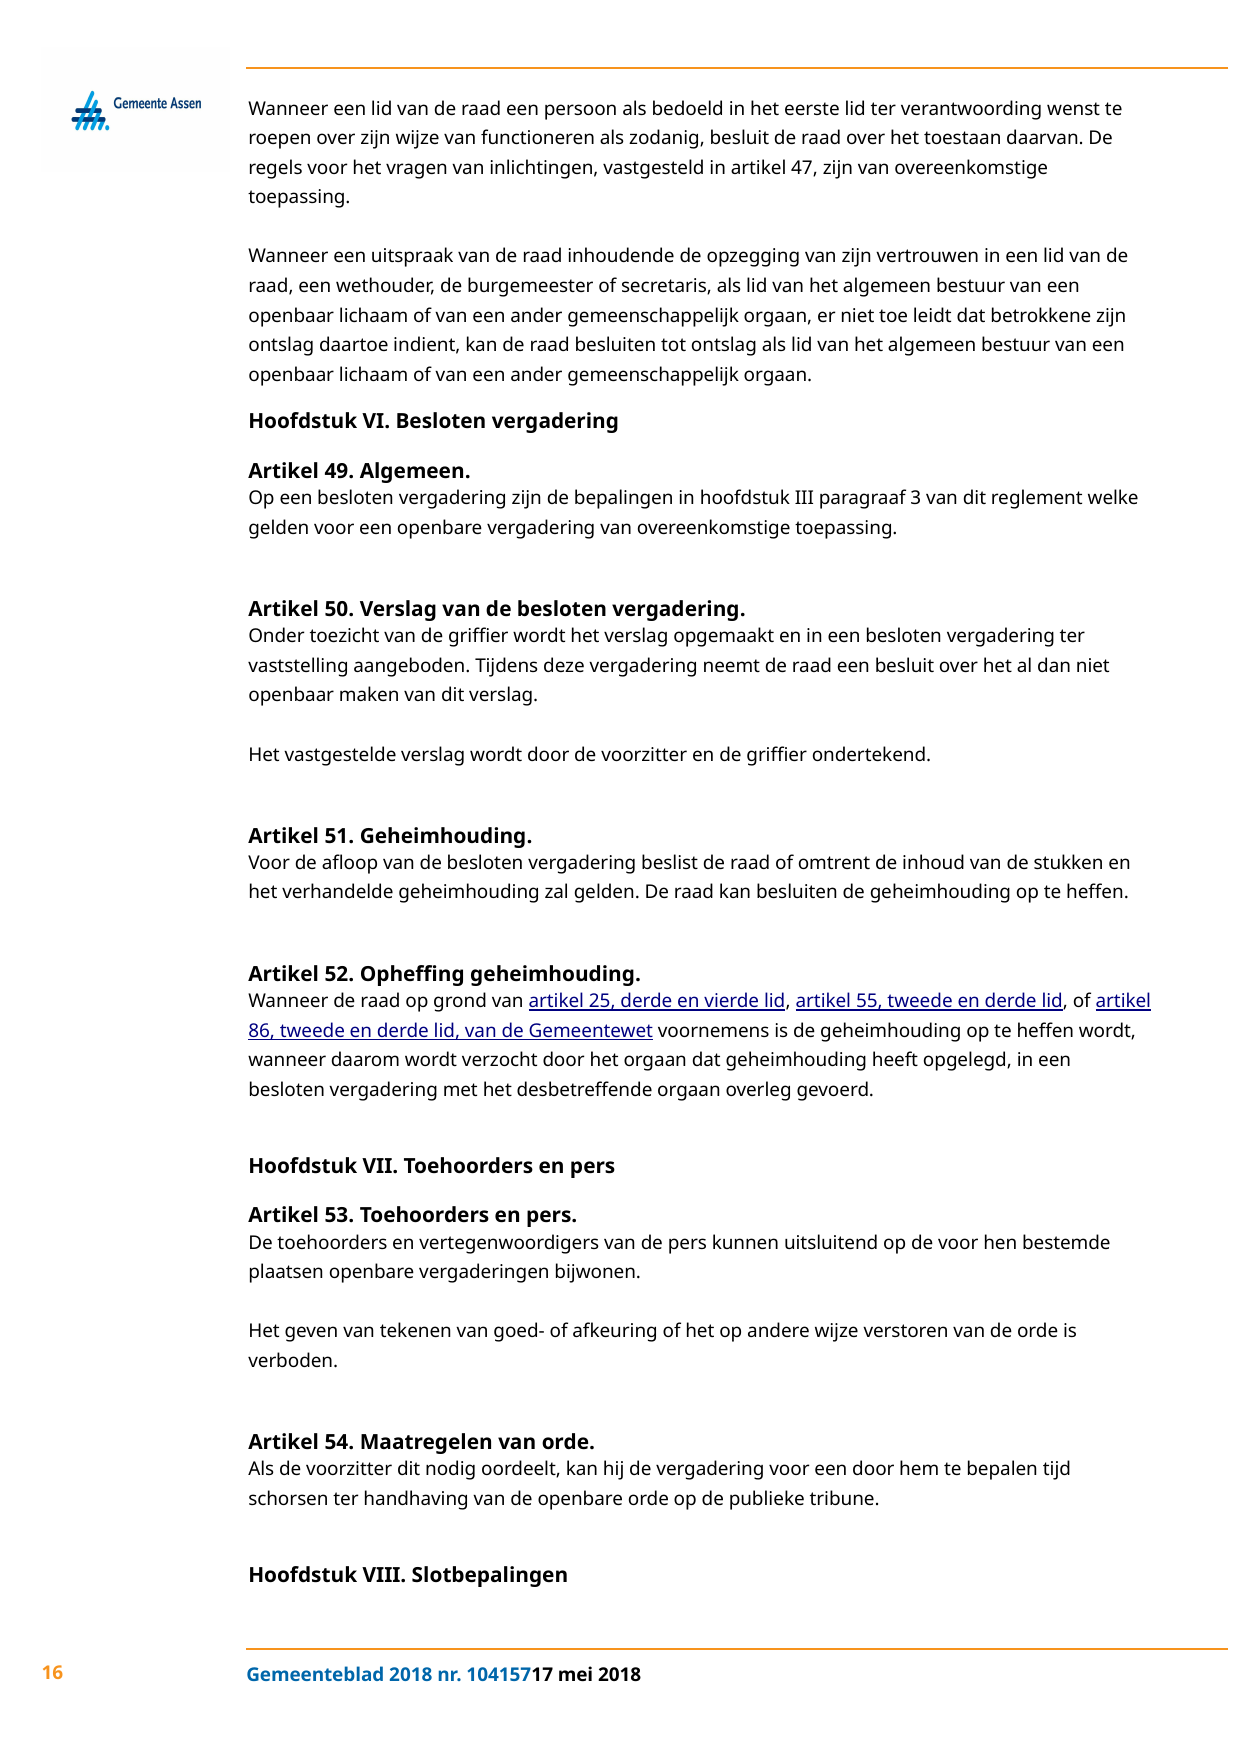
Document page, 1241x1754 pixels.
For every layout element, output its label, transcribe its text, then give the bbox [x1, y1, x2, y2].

text Hoofdstuk VII. Toehoorders en pers [248, 1151, 1152, 1179]
text Artikel 51. Geheimhouding. [248, 821, 1152, 849]
text Voor de afloop van de besloten vergadering beslist de raad of omtrent de inhoud van de stukken en het verhandelde geheimhouding zal gelden. De raad kan besluiten de geheimhouding op te heffen. [248, 849, 1152, 904]
text Op een besloten vergadering zijn de bepalingen in hoofdstuk III paragraaf 3 van dit reglement welke gelden voor een openbare vergadering van overeenkomstige toepassing. [248, 484, 1152, 540]
picture [41, 47, 231, 172]
text De toehoorders en vertegenwoordigers van de pers kunnen uitsluitend op de voor hen bestemde plaatsen openbare vergaderingen bijwonen. [248, 1229, 1152, 1284]
text Onder toezicht van de griffier wordt het verslag opgemaakt en in een besloten vergadering ter vaststelling aangeboden. Tijdens deze vergadering neemt de raad een besluit over het al dan niet openbaar maken van dit verslag. [248, 622, 1152, 707]
text Wanneer de raad op grond van artikel 25, derde en vierde lid, artikel 55, tweede en derde lid, of artikel 86, tweede en derde lid, van de Gemeentewet voornemens is de geheimhouding op te heffen wordt, wanneer daarom wordt verzocht door het orgaan dat geheimhouding heeft opgelegd, in een besloten vergadering met het desbetreffende orgaan overleg gevoerd. [248, 987, 1152, 1102]
text Als de voorzitter dit nodig oordeelt, kan hij de vergadering voor een door hem te bepalen tijd schorsen ter handhaving van de openbare orde op de publieke tribune. [248, 1456, 1152, 1511]
text Het vastgestelde verslag wordt door de voorzitter en de griffier ondertekend. [248, 741, 1152, 766]
text Hoofdstuk VIII. Slotbepalingen [248, 1560, 1152, 1589]
text Artikel 49. Algemeen. [248, 456, 1152, 484]
text Artikel 50. Verslag van de besloten vergadering. [248, 594, 1152, 622]
text Hoofdstuk VI. Besloten vergadering [248, 407, 1152, 435]
text Het geven van tekenen van goed- of afkeuring of het op andere wijze verstoren van de orde is verboden. [248, 1318, 1152, 1373]
text Artikel 52. Opheffing geheimhouding. [248, 959, 1152, 987]
text Wanneer een lid van de raad een persoon als bedoeld in het eerste lid ter verantwoording wenst te roepen over zijn wijze van functioneren als zodanig, besluit de raad over het toestaan daarvan. De regels voor het vragen van inlichtingen, vastgesteld in artikel 47, zijn van overeenkomstige toepassing. [248, 95, 1152, 209]
text Wanneer een uitspraak van de raad inhoudende de opzegging van zijn vertrouwen in een lid van de raad, een wethouder, de burgemeester of secretaris, als lid van het algemeen bestuur van een openbaar lichaam of van een ander gemeenschappelijk orgaan, er niet toe leidt dat betrokkene zijn ontslag daartoe indient, kan de raad besluiten tot ontslag als lid van het algemeen bestuur van een openbaar lichaam of van een ander gemeenschappelijk orgaan. [248, 243, 1152, 387]
text Artikel 53. Toehoorders en pers. [248, 1200, 1152, 1229]
text Artikel 54. Maatregelen van orde. [248, 1427, 1152, 1456]
